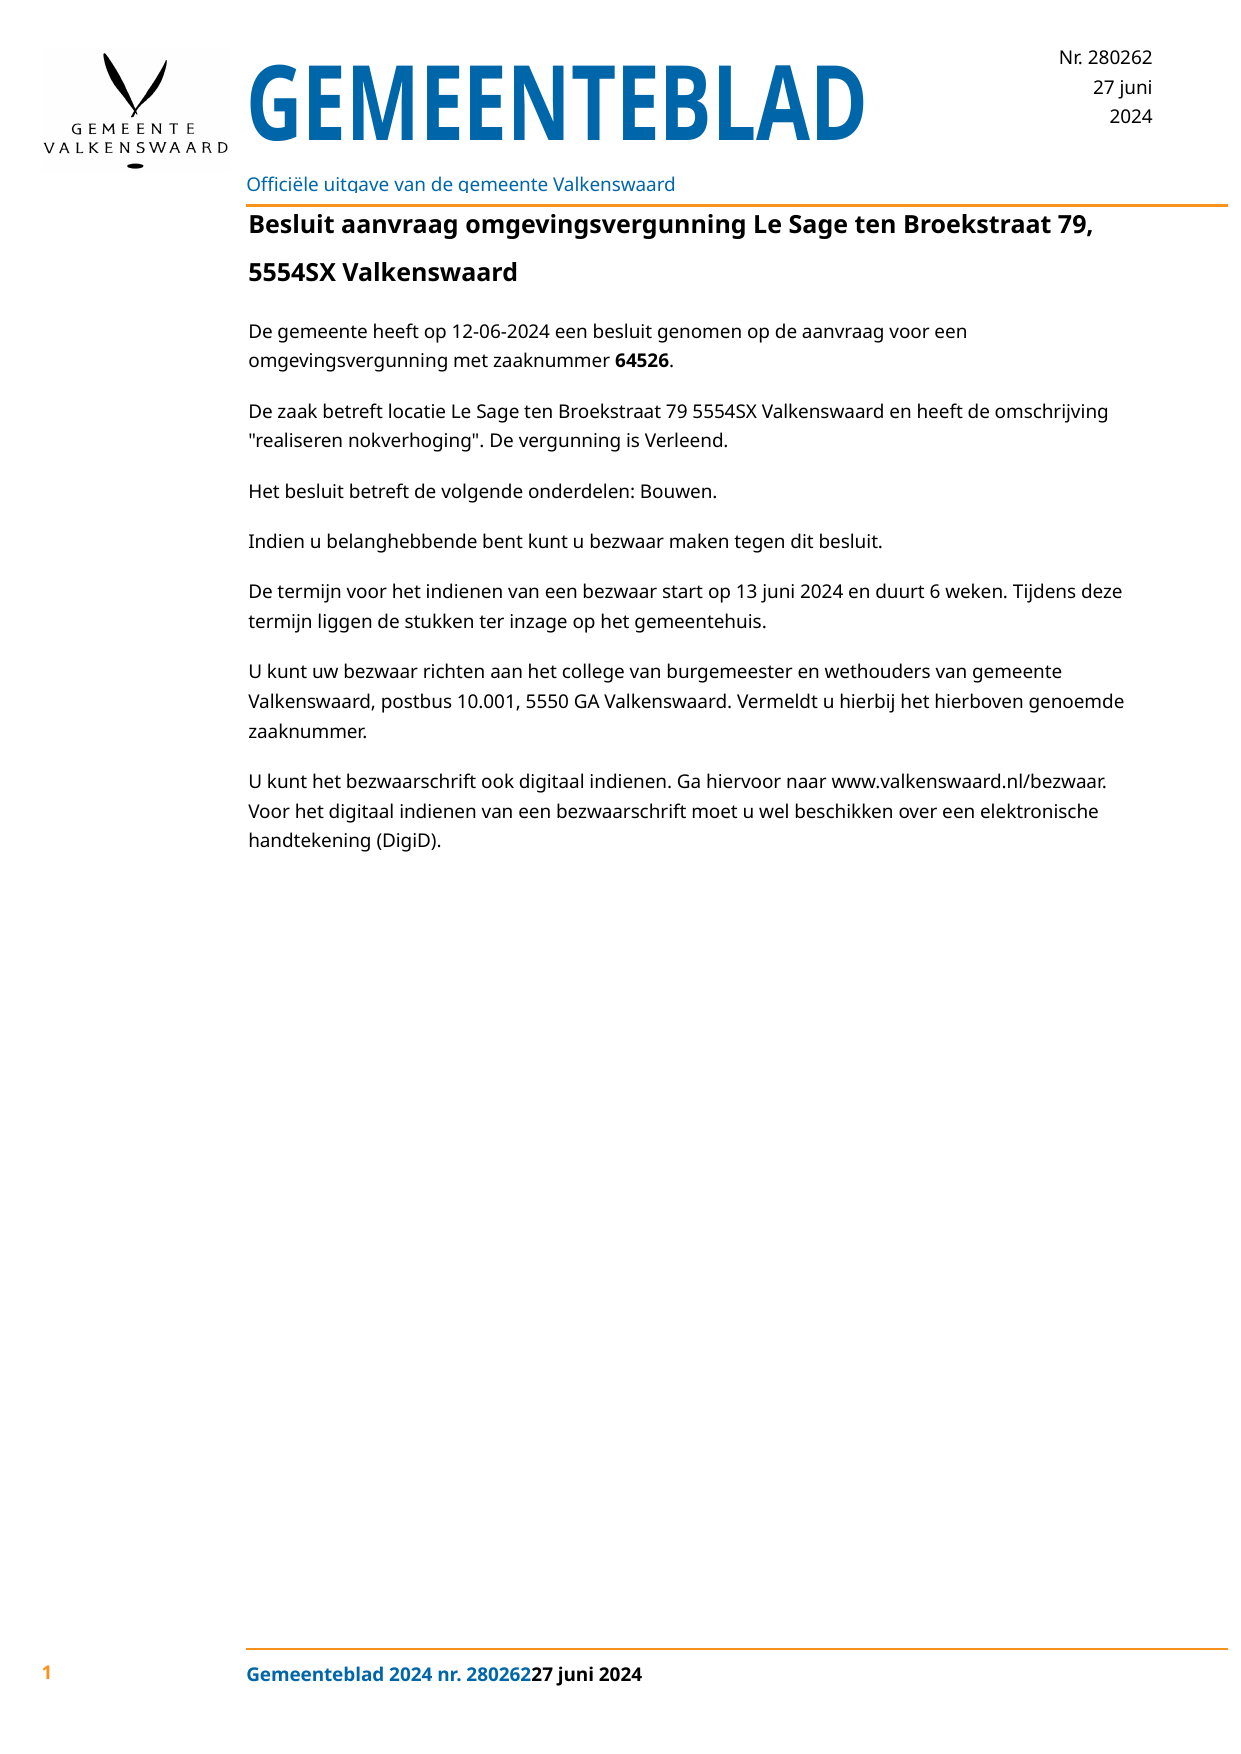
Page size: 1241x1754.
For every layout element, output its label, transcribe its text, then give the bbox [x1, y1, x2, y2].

text U kunt uw bezwaar richten aan het college van burgemeester en wethouders van gemeente Valkenswaard, postbus 10.001, 5550 GA Valkenswaard. Vermeldt u hierbij het hierboven genoemde zaaknummer. [248, 659, 1152, 744]
text Besluit aanvraag omgevingsvergunning Le Sage ten Broekstraat 79, 5554SX Valkenswaard [248, 207, 1152, 288]
picture [41, 47, 231, 172]
text De termijn voor het indienen van een bezwaar start op 13 juni 2024 en duurt 6 weken. Tijdens deze termijn liggen de stukken ter inzage op het gemeentehuis. [248, 579, 1152, 634]
text U kunt het bezwaarschrift ook digitaal indienen. Ga hiervoor naar www.valkenswaard.nl/bezwaar. Voor het digitaal indienen van een bezwaarschrift moet u wel beschikken over een elektronische handtekening (DigiD). [248, 768, 1152, 853]
text Het besluit betreft de volgende onderdelen: Bouwen. [248, 478, 1152, 504]
text Indien u belanghebbende bent kunt u bezwaar maken tegen dit besluit. [248, 528, 1152, 554]
text De gemeente heeft op 12-06-2024 een besluit genomen op de aanvraag voor een omgevingsvergunning met zaaknummer 64526. [248, 318, 1152, 373]
text De zaak betreft locatie Le Sage ten Broekstraat 79 5554SX Valkenswaard en heeft de omschrijving "realiseren nokverhoging". De vergunning is Verleend. [248, 398, 1152, 453]
